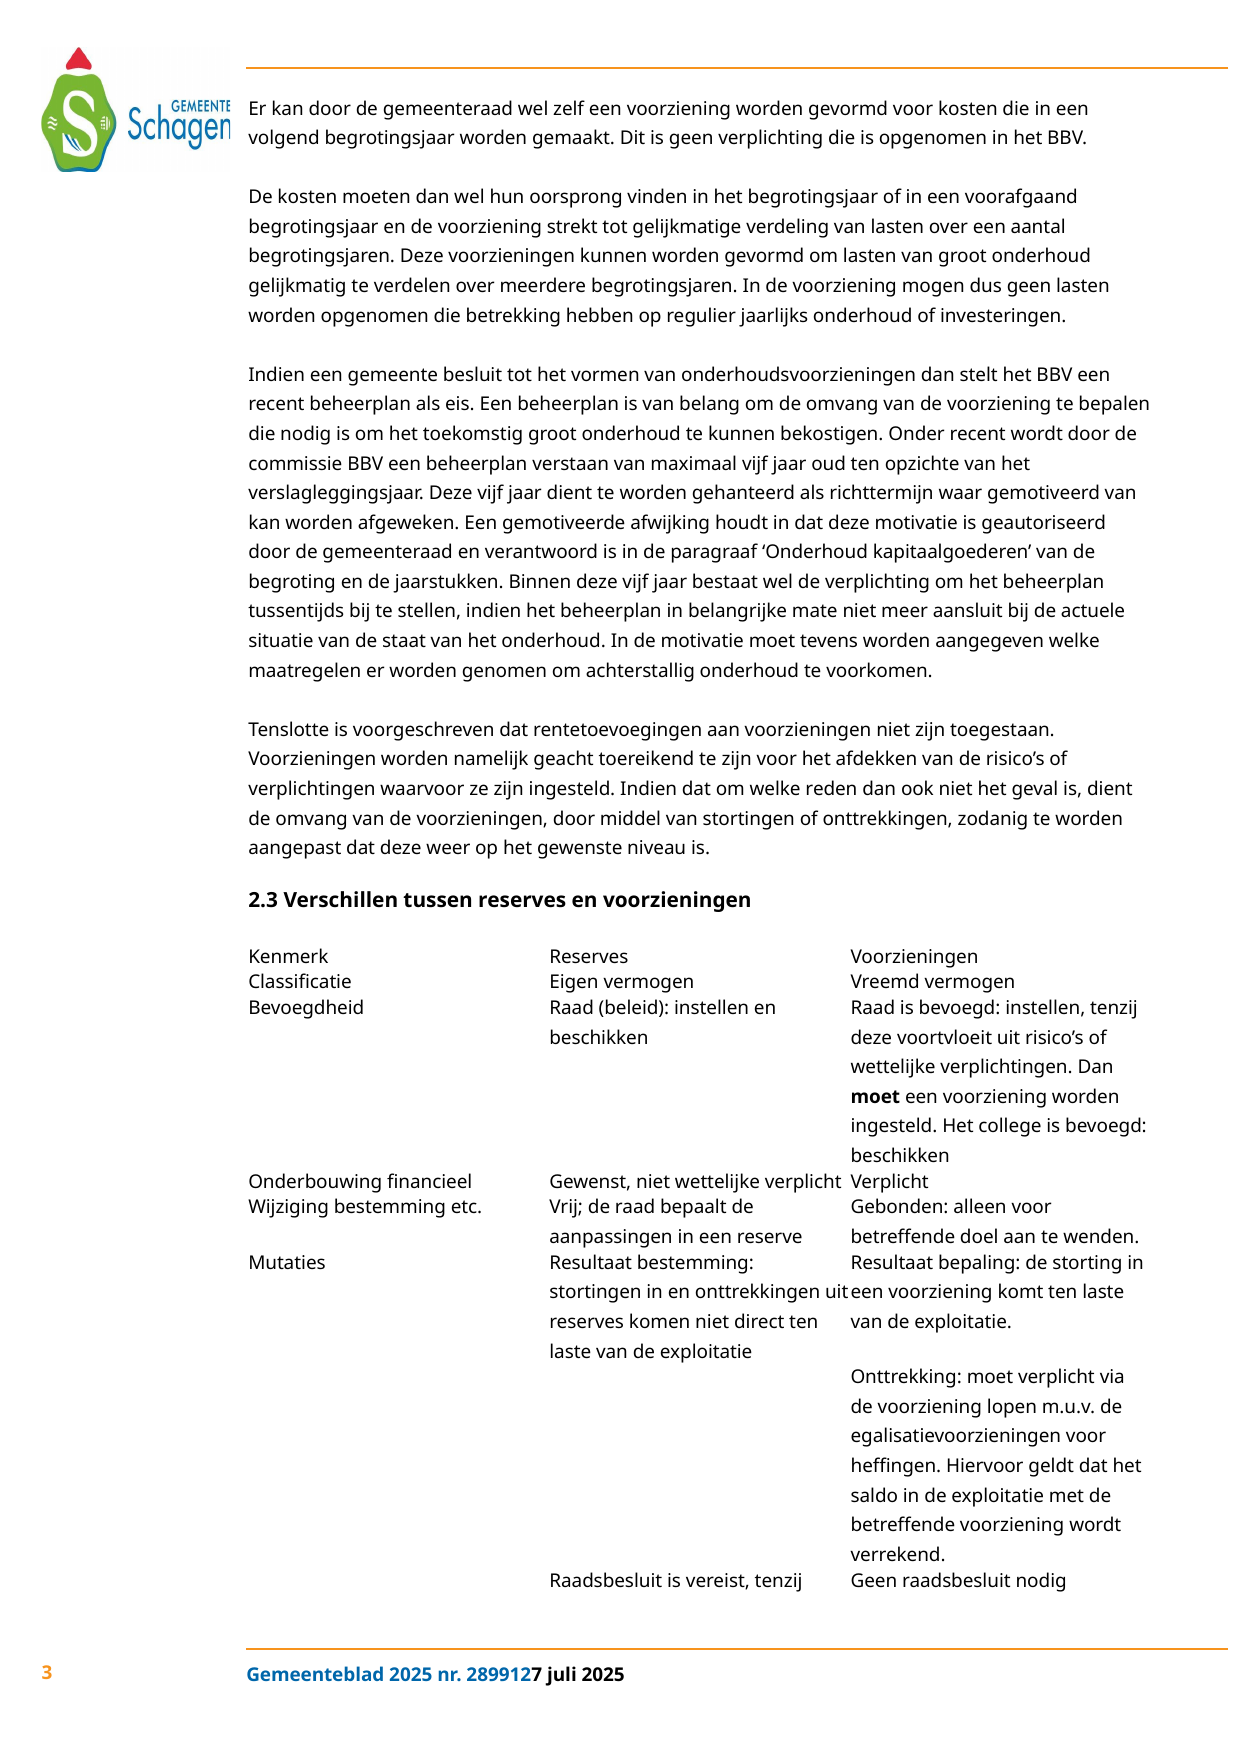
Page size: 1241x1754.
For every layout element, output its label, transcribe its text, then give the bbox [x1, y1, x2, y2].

table_cell [248, 1567, 549, 1592]
table_cell Wijziging bestemming etc. [248, 1194, 549, 1249]
table_cell Onderbouwing financieel [248, 1168, 549, 1194]
table_cell Verplicht [850, 1168, 1152, 1194]
text Tenslotte is voorgeschreven dat rentetoevoegingen aan voorzieningen niet zijn toegestaan. Voorzieningen worden namelijk geacht toereikend te zijn voor het afdekken van de risico’s of verplichtingen waarvoor ze zijn ingesteld. Indien dat om welke reden dan ook niet het geval is, dient de omvang van de voorzieningen, door middel van stortingen of onttrekkingen, zodanig te worden aangepast dat deze weer op het gewenste niveau is. [248, 716, 1152, 860]
table_cell Resultaat bestemming: stortingen in en onttrekkingen uit reserves komen niet direct ten laste van de exploitatie [549, 1249, 850, 1363]
text 2.3 Verschillen tussen reserves en voorzieningen [248, 885, 1152, 913]
table_cell Onttrekking: moet verplicht via de voorziening lopen m.u.v. de egalisatievoorzieningen voor heffingen. Hiervoor geldt dat het saldo in de exploitatie met de betreffende voorziening wordt verrekend. [850, 1364, 1152, 1567]
table_cell [248, 1364, 549, 1567]
table_cell Classificatie [248, 969, 549, 994]
table_cell Vrij; de raad bepaalt de aanpassingen in een reserve [549, 1194, 850, 1249]
table_cell Raad (beleid): instellen en beschikken [549, 994, 850, 1168]
table_header Reserves [549, 943, 850, 969]
picture [41, 47, 231, 172]
table_cell Gebonden: alleen voor betreffende doel aan te wenden. [850, 1194, 1152, 1249]
table_cell Geen raadsbesluit nodig [850, 1567, 1152, 1592]
text Indien een gemeente besluit tot het vormen van onderhoudsvoorzieningen dan stelt het BBV een recent beheerplan als eis. Een beheerplan is van belang om de omvang van de voorziening te bepalen die nodig is om het toekomstig groot onderhoud te kunnen bekostigen. Onder recent wordt door de commissie BBV een beheerplan verstaan van maximaal vijf jaar oud ten opzichte van het verslagleggingsjaar. Deze vijf jaar dient te worden gehanteerd als richttermijn waar gemotiveerd van kan worden afgeweken. Een gemotiveerde afwijking houdt in dat deze motivatie is geautoriseerd door de gemeenteraad en verantwoord is in de paragraaf ‘Onderhoud kapitaalgoederen’ van de begroting en de jaarstukken. Binnen deze vijf jaar bestaat wel de verplichting om het beheerplan tussentijds bij te stellen, indien het beheerplan in belangrijke mate niet meer aansluit bij de actuele situatie van de staat van het onderhoud. In de motivatie moet tevens worden aangegeven welke maatregelen er worden genomen om achterstallig onderhoud te voorkomen. [248, 361, 1152, 683]
table_header Kenmerk [248, 943, 549, 969]
text De kosten moeten dan wel hun oorsprong vinden in het begrotingsjaar of in een voorafgaand begrotingsjaar en de voorziening strekt tot gelijkmatige verdeling van lasten over een aantal begrotingsjaren. Deze voorzieningen kunnen worden gevormd om lasten van groot onderhoud gelijkmatig te verdelen over meerdere begrotingsjaren. In de voorziening mogen dus geen lasten worden opgenomen die betrekking hebben op regulier jaarlijks onderhoud of investeringen. [248, 183, 1152, 328]
table_header Voorzieningen [850, 943, 1152, 969]
table_cell Resultaat bepaling: de storting in een voorziening komt ten laste van de exploitatie. [850, 1249, 1152, 1363]
table_cell Gewenst, niet wettelijke verplicht [549, 1168, 850, 1194]
text Er kan door de gemeenteraad wel zelf een voorziening worden gevormd voor kosten die in een volgend begrotingsjaar worden gemaakt. Dit is geen verplichting die is opgenomen in het BBV. [248, 95, 1152, 150]
table_cell [549, 1364, 850, 1567]
table_cell Raad is bevoegd: instellen, tenzij deze voortvloeit uit risico’s of wettelijke verplichtingen. Dan moet een voorziening worden ingesteld. Het college is bevoegd: beschikken [850, 994, 1152, 1168]
table_cell Eigen vermogen [549, 969, 850, 994]
table_cell Vreemd vermogen [850, 969, 1152, 994]
table_cell Bevoegdheid [248, 994, 549, 1168]
table_cell Mutaties [248, 1249, 549, 1363]
table_cell Raadsbesluit is vereist, tenzij [549, 1567, 850, 1592]
